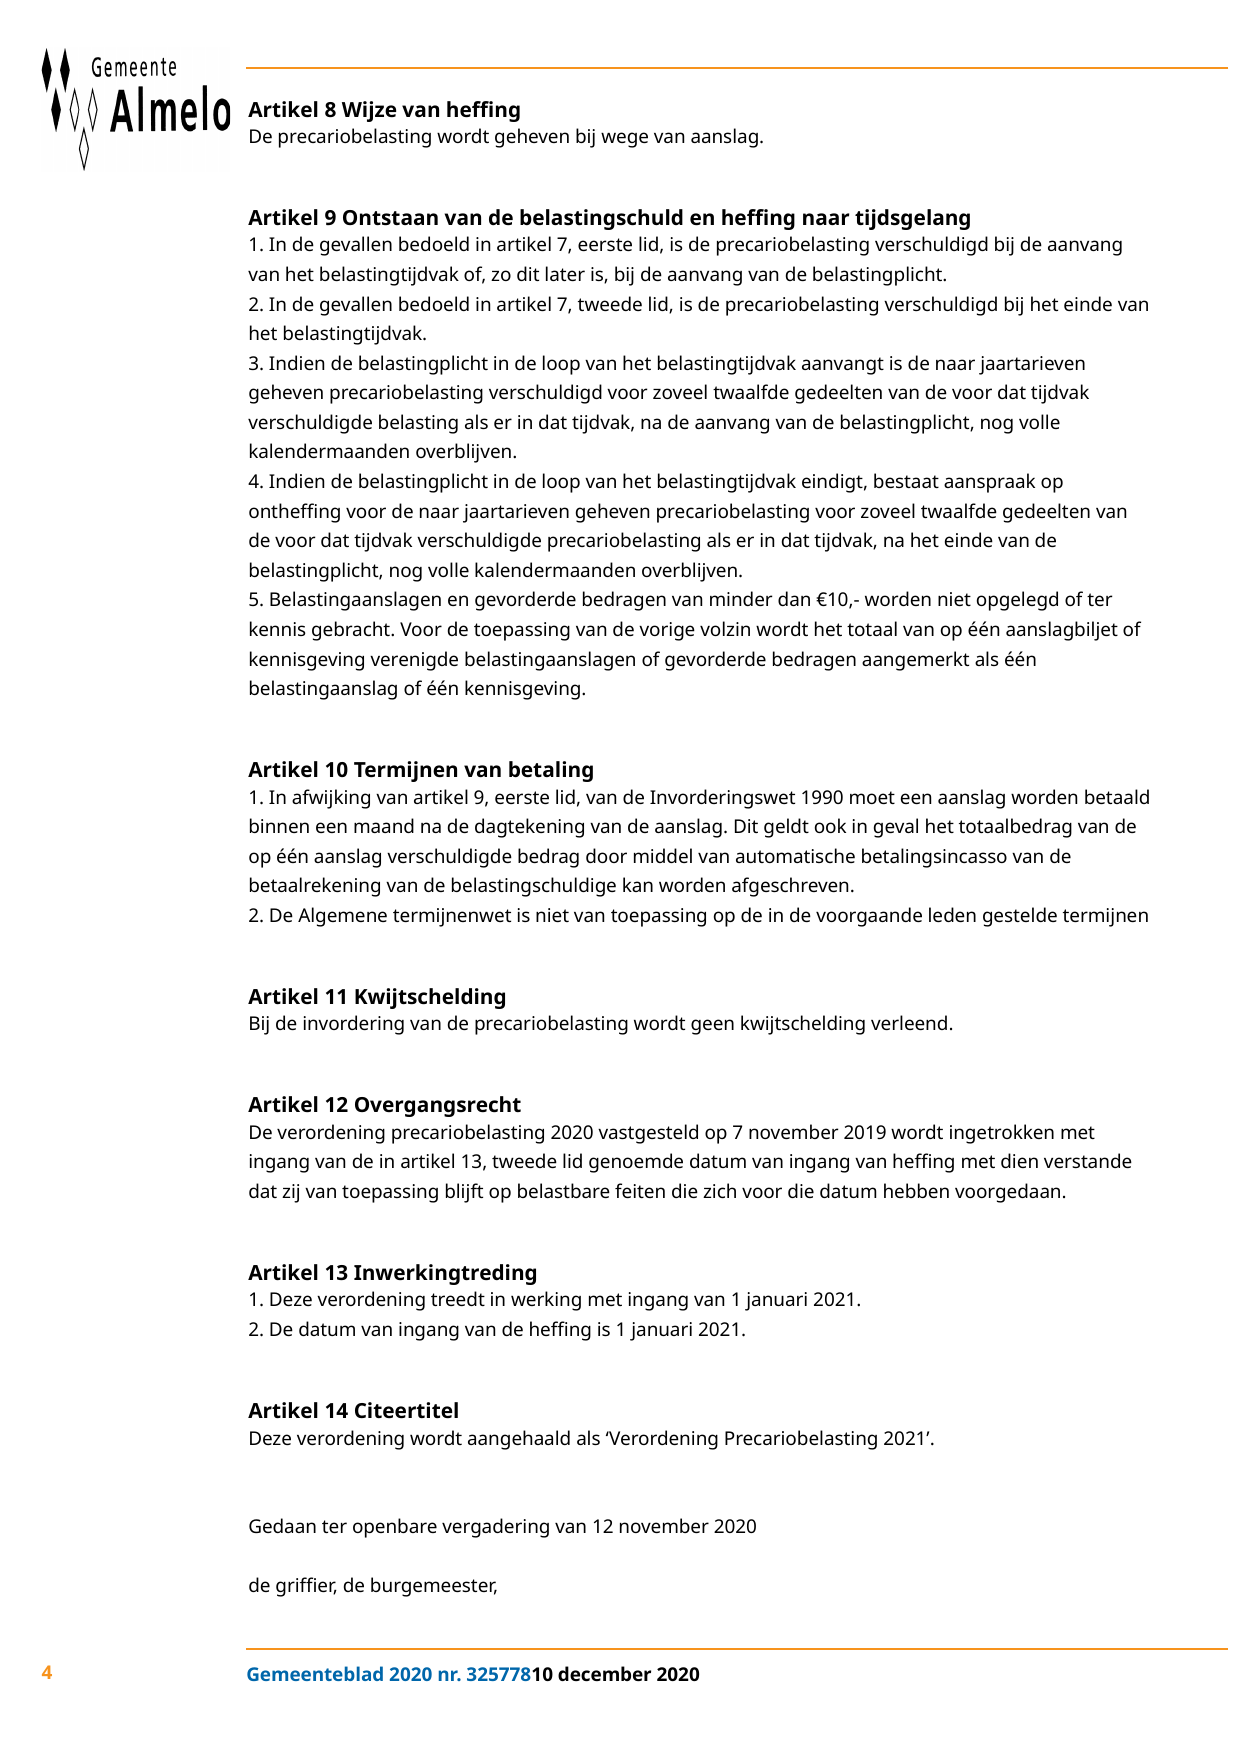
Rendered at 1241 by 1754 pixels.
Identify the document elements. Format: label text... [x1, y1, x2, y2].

text Gedaan ter openbare vergadering van 12 november 2020 [248, 1513, 1152, 1539]
text 3. Indien de belastingplicht in de loop van het belastingtijdvak aanvangt is de naar jaartarieven geheven precariobelasting verschuldigd voor zoveel twaalfde gedeelten van de voor dat tijdvak verschuldigde belasting als er in dat tijdvak, na de aanvang van de belastingplicht, nog volle kalendermaanden overblijven. [248, 350, 1152, 464]
text Deze verordening wordt aangehaald als ‘Verordening Precariobelasting 2021’. [248, 1425, 1152, 1450]
text 4. Indien de belastingplicht in de loop van het belastingtijdvak eindigt, bestaat aanspraak op ontheffing voor de naar jaartarieven geheven precariobelasting voor zoveel twaalfde gedeelten van de voor dat tijdvak verschuldigde precariobelasting als er in dat tijdvak, na het einde van de belastingplicht, nog volle kalendermaanden overblijven. [248, 468, 1152, 583]
text Artikel 8 Wijze van heffing [248, 95, 1152, 123]
text De verordening precariobelasting 2020 vastgesteld op 7 november 2019 wordt ingetrokken met ingang van de in artikel 13, tweede lid genoemde datum van ingang van heffing met dien verstande dat zij van toepassing blijft op belastbare feiten die zich voor die datum hebben voorgedaan. [248, 1119, 1152, 1204]
text 2. De datum van ingang van de heffing is 1 januari 2021. [248, 1316, 1152, 1342]
text 1. Deze verordening treedt in werking met ingang van 1 januari 2021. [248, 1287, 1152, 1312]
text Artikel 13 Inwerkingtreding [248, 1258, 1152, 1287]
text Artikel 10 Termijnen van betaling [248, 755, 1152, 784]
text Bij de invordering van de precariobelasting wordt geen kwijtschelding verleend. [248, 1011, 1152, 1036]
text Artikel 12 Overgangsrecht [248, 1091, 1152, 1119]
text De precariobelasting wordt geheven bij wege van aanslag. [248, 123, 1152, 149]
text 2. In de gevallen bedoeld in artikel 7, tweede lid, is de precariobelasting verschuldigd bij het einde van het belastingtijdvak. [248, 291, 1152, 346]
text Artikel 9 Ontstaan van de belastingschuld en heffing naar tijdsgelang [248, 203, 1152, 232]
text 1. In afwijking van artikel 9, eerste lid, van de Invorderingswet 1990 moet een aanslag worden betaald binnen een maand na de dagtekening van de aanslag. Dit geldt ook in geval het totaalbedrag van de op één aanslag verschuldigde bedrag door middel van automatische betalingsincasso van de betaalrekening van de belastingschuldige kan worden afgeschreven. [248, 784, 1152, 898]
text 5. Belastingaanslagen en gevorderde bedragen van minder dan €10,- worden niet opgelegd of ter kennis gebracht. Voor de toepassing van de vorige volzin wordt het totaal van op één aanslagbiljet of kennisgeving verenigde belastingaanslagen of gevorderde bedragen aangemerkt als één belastingaanslag of één kennisgeving. [248, 587, 1152, 701]
text Artikel 14 Citeertitel [248, 1396, 1152, 1425]
picture [41, 47, 231, 172]
text Artikel 11 Kwijtschelding [248, 982, 1152, 1011]
text de griffier, de burgemeester, [248, 1573, 1152, 1598]
text 1. In de gevallen bedoeld in artikel 7, eerste lid, is de precariobelasting verschuldigd bij de aanvang van het belastingtijdvak of, zo dit later is, bij de aanvang van de belastingplicht. [248, 232, 1152, 287]
text 2. De Algemene termijnenwet is niet van toepassing op de in de voorgaande leden gestelde termijnen [248, 902, 1152, 928]
